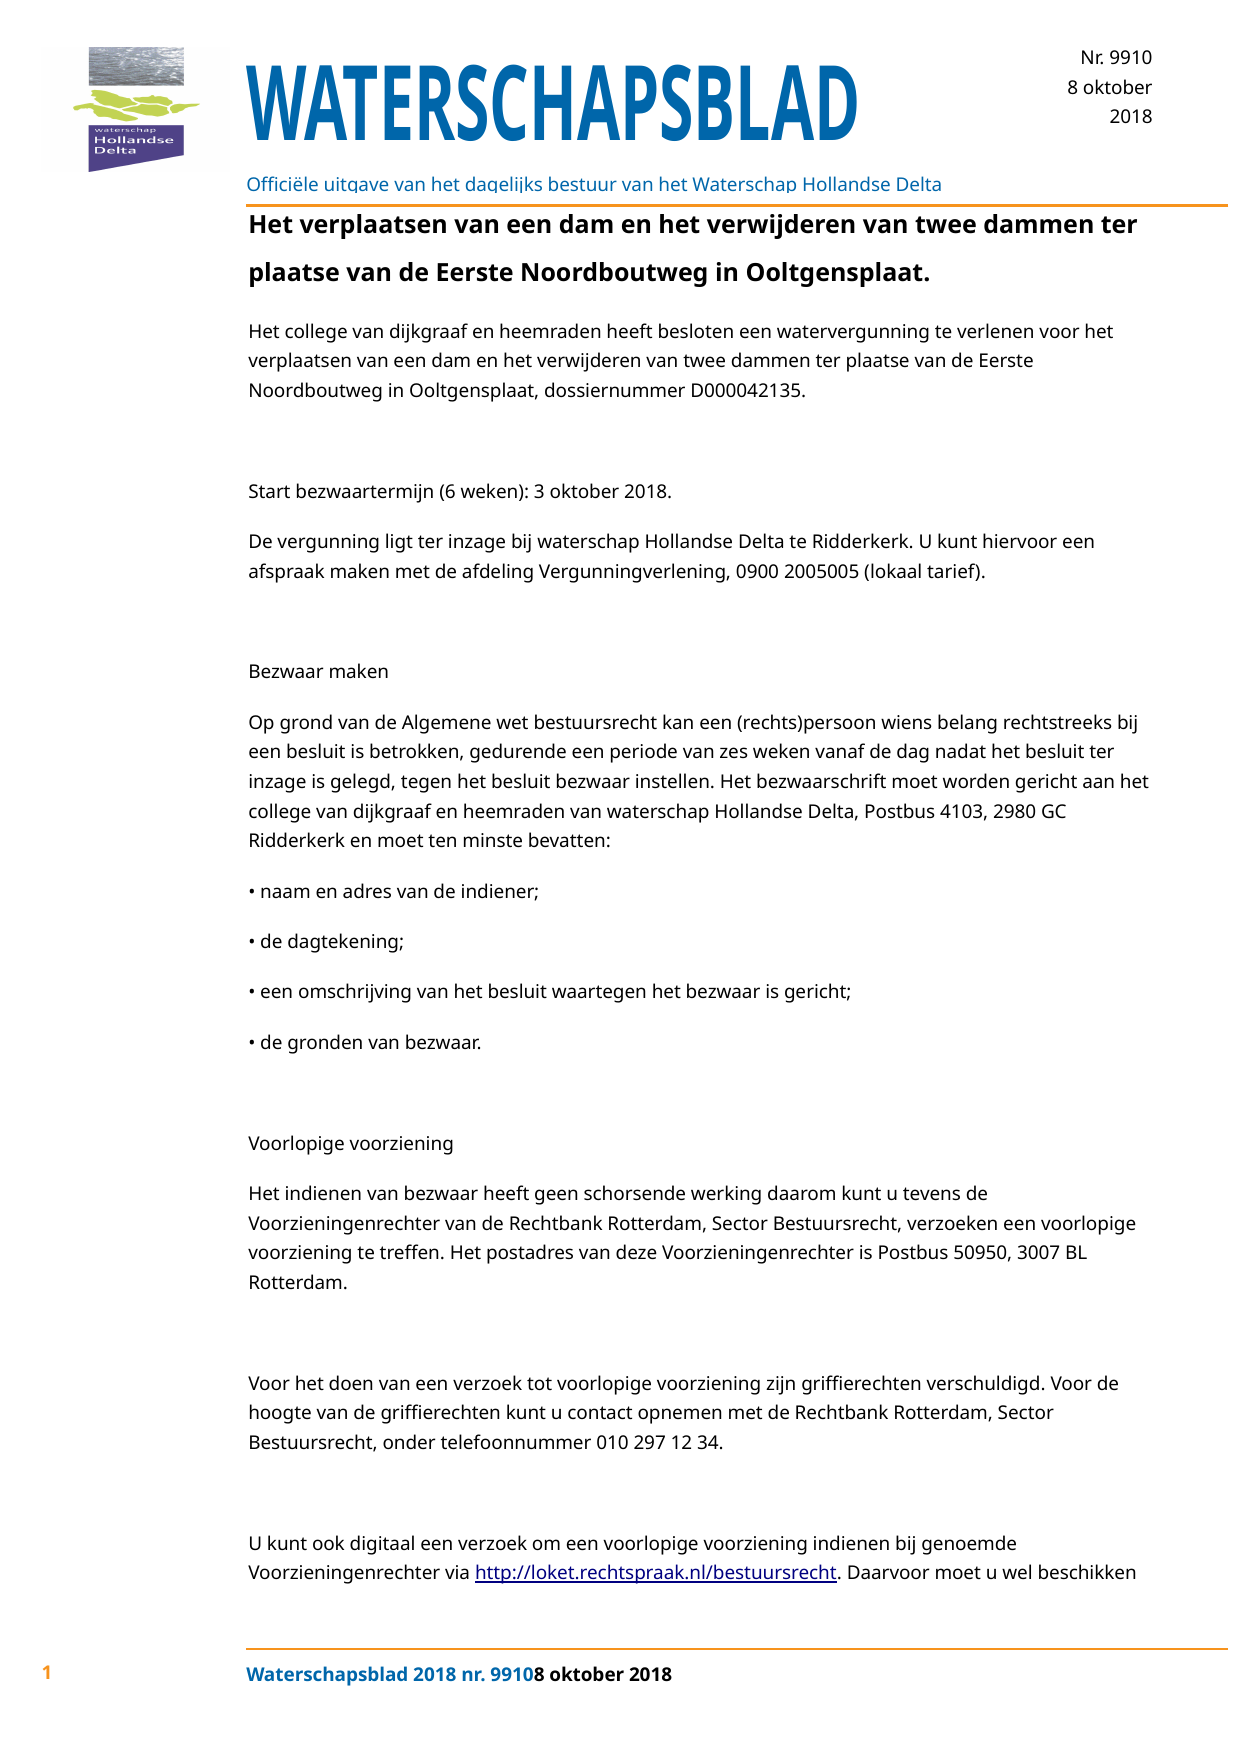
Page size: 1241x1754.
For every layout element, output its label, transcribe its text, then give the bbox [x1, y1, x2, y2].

text Voorlopige voorziening [248, 1130, 1152, 1156]
text • een omschrijving van het besluit waartegen het bezwaar is gericht; [248, 979, 1152, 1004]
text • naam en adres van de indiener; [248, 878, 1152, 904]
text Voor het doen van een verzoek tot voorlopige voorziening zijn griffierechten verschuldigd. Voor de hoogte van de griffierechten kunt u contact opnemen met de Rechtbank Rotterdam, Sector Bestuursrecht, onder telefoonnummer 010 297 12 34. [248, 1370, 1152, 1455]
text Het verplaatsen van een dam en het verwijderen van twee dammen ter plaatse van de Eerste Noordboutweg in Ooltgensplaat. [248, 207, 1152, 288]
text • de dagtekening; [248, 928, 1152, 954]
text De vergunning ligt ter inzage bij waterschap Hollandse Delta te Ridderkerk. U kunt hiervoor een afspraak maken met de afdeling Vergunningverlening, 0900 2005005 (lokaal tarief). [248, 528, 1152, 584]
text • de gronden van bezwaar. [248, 1029, 1152, 1055]
text Bezwaar maken [248, 659, 1152, 684]
text Het indienen van bezwaar heeft geen schorsende werking daarom kunt u tevens de Voorzieningenrechter van de Rechtbank Rotterdam, Sector Bestuursrecht, verzoeken een voorlopige voorziening te treffen. Het postadres van deze Voorzieningenrechter is Postbus 50950, 3007 BL Rotterdam. [248, 1180, 1152, 1295]
picture [41, 47, 231, 172]
text U kunt ook digitaal een verzoek om een voorlopige voorziening indienen bij genoemde Voorzieningenrechter via http://loket.rechtspraak.nl/bestuursrecht. Daarvoor moet u wel beschikken [248, 1530, 1152, 1585]
text Het college van dijkgraaf en heemraden heeft besloten een watervergunning te verlenen voor het verplaatsen van een dam en het verwijderen van twee dammen ter plaatse van de Eerste Noordboutweg in Ooltgensplaat, dossiernummer D000042135. [248, 318, 1152, 403]
text Start bezwaartermijn (6 weken): 3 oktober 2018. [248, 478, 1152, 504]
text Op grond van de Algemene wet bestuursrecht kan een (rechts)persoon wiens belang rechtstreeks bij een besluit is betrokken, gedurende een periode van zes weken vanaf de dag nadat het besluit ter inzage is gelegd, tegen het besluit bezwaar instellen. Het bezwaarschrift moet worden gericht aan het college van dijkgraaf en heemraden van waterschap Hollandse Delta, Postbus 4103, 2980 GC Ridderkerk en moet ten minste bevatten: [248, 709, 1152, 853]
